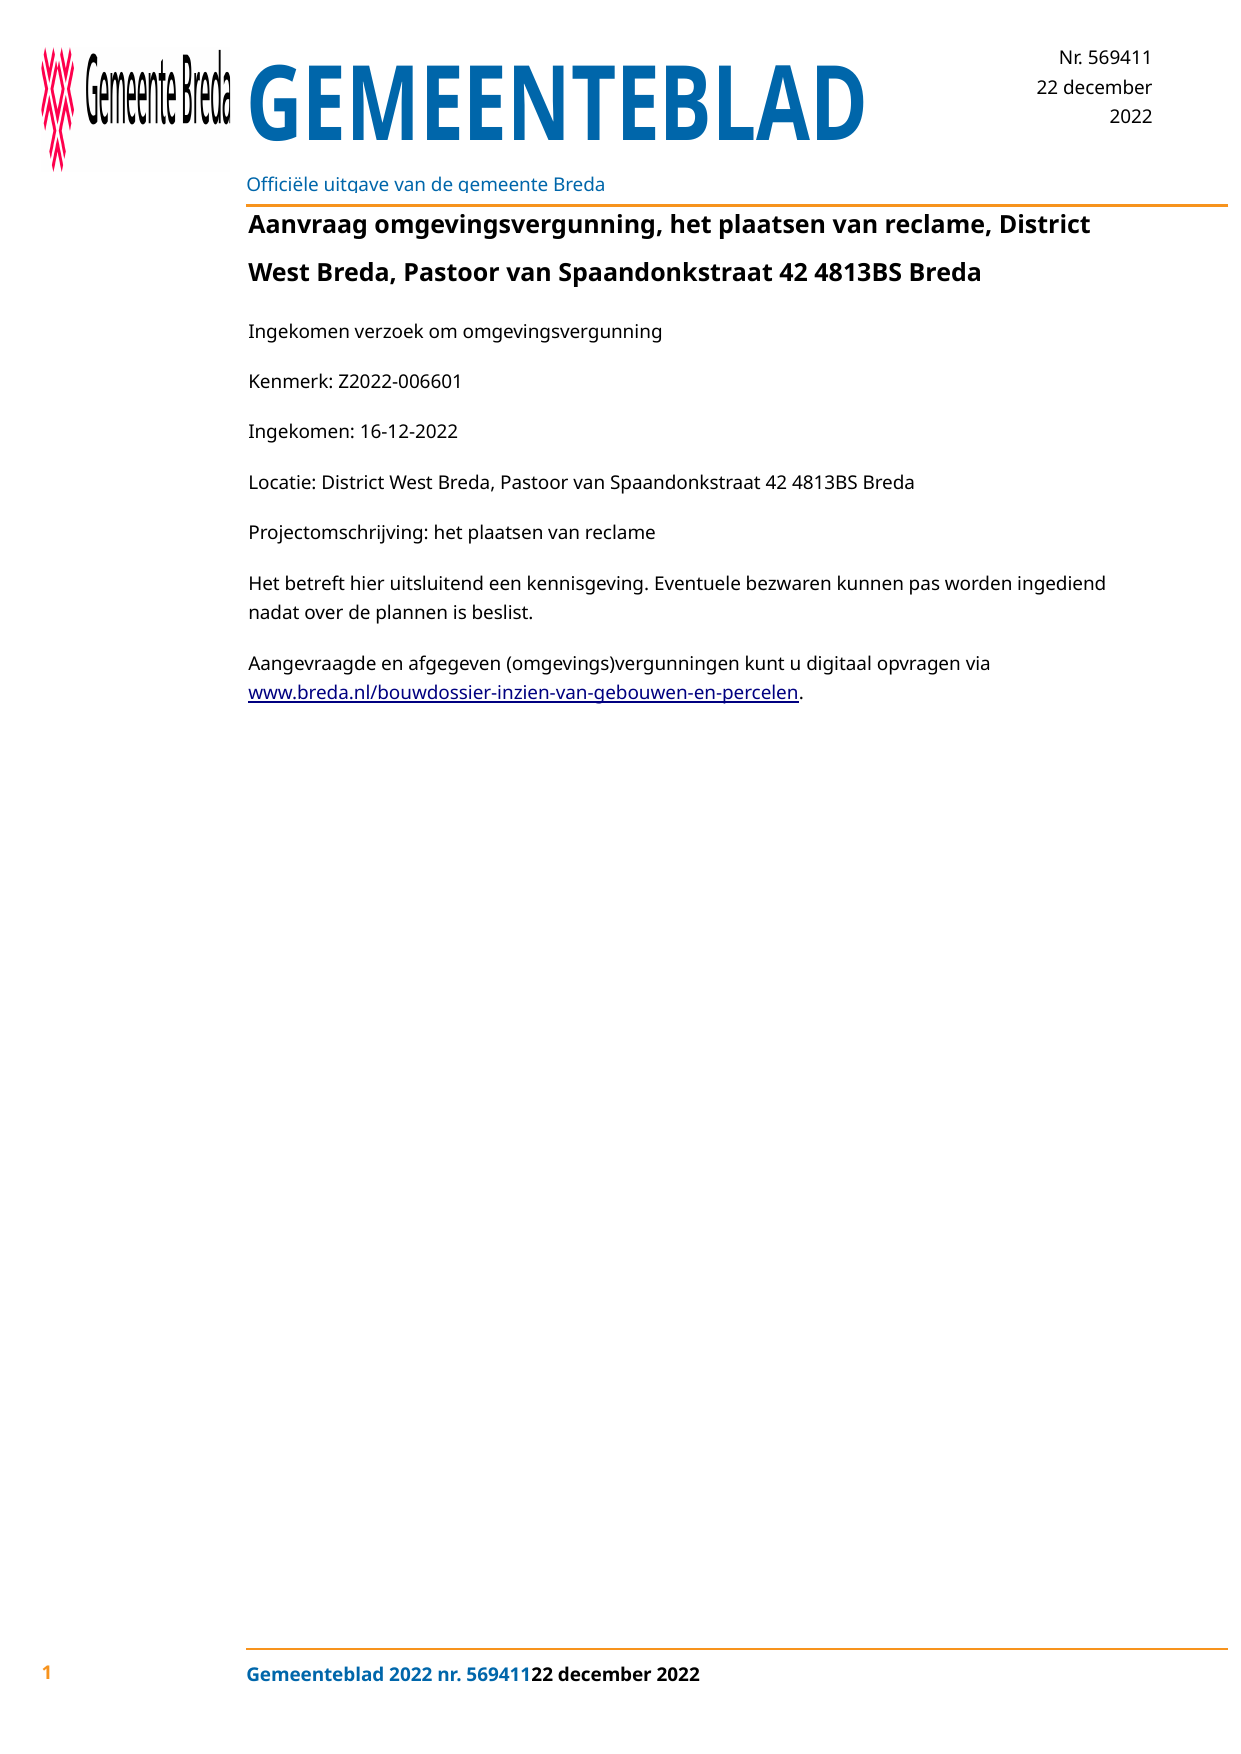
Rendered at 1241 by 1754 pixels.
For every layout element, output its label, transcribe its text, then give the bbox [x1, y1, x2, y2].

text Het betreft hier uitsluitend een kennisgeving. Eventuele bezwaren kunnen pas worden ingediend nadat over de plannen is beslist. [248, 570, 1152, 625]
text Ingekomen: 16-12-2022 [248, 419, 1152, 444]
text Aanvraag omgevingsvergunning, het plaatsen van reclame, District West Breda, Pastoor van Spaandonkstraat 42 4813BS Breda [248, 207, 1152, 288]
text Ingekomen verzoek om omgevingsvergunning [248, 318, 1152, 344]
text Aangevraagde en afgegeven (omgevings)vergunningen kunt u digitaal opvragen via www.breda.nl/bouwdossier-inzien-van-gebouwen-en-percelen. [248, 650, 1152, 705]
picture [41, 47, 231, 172]
text Locatie: District West Breda, Pastoor van Spaandonkstraat 42 4813BS Breda [248, 469, 1152, 495]
text Kenmerk: Z2022-006601 [248, 368, 1152, 394]
text Projectomschrijving: het plaatsen van reclame [248, 519, 1152, 545]
